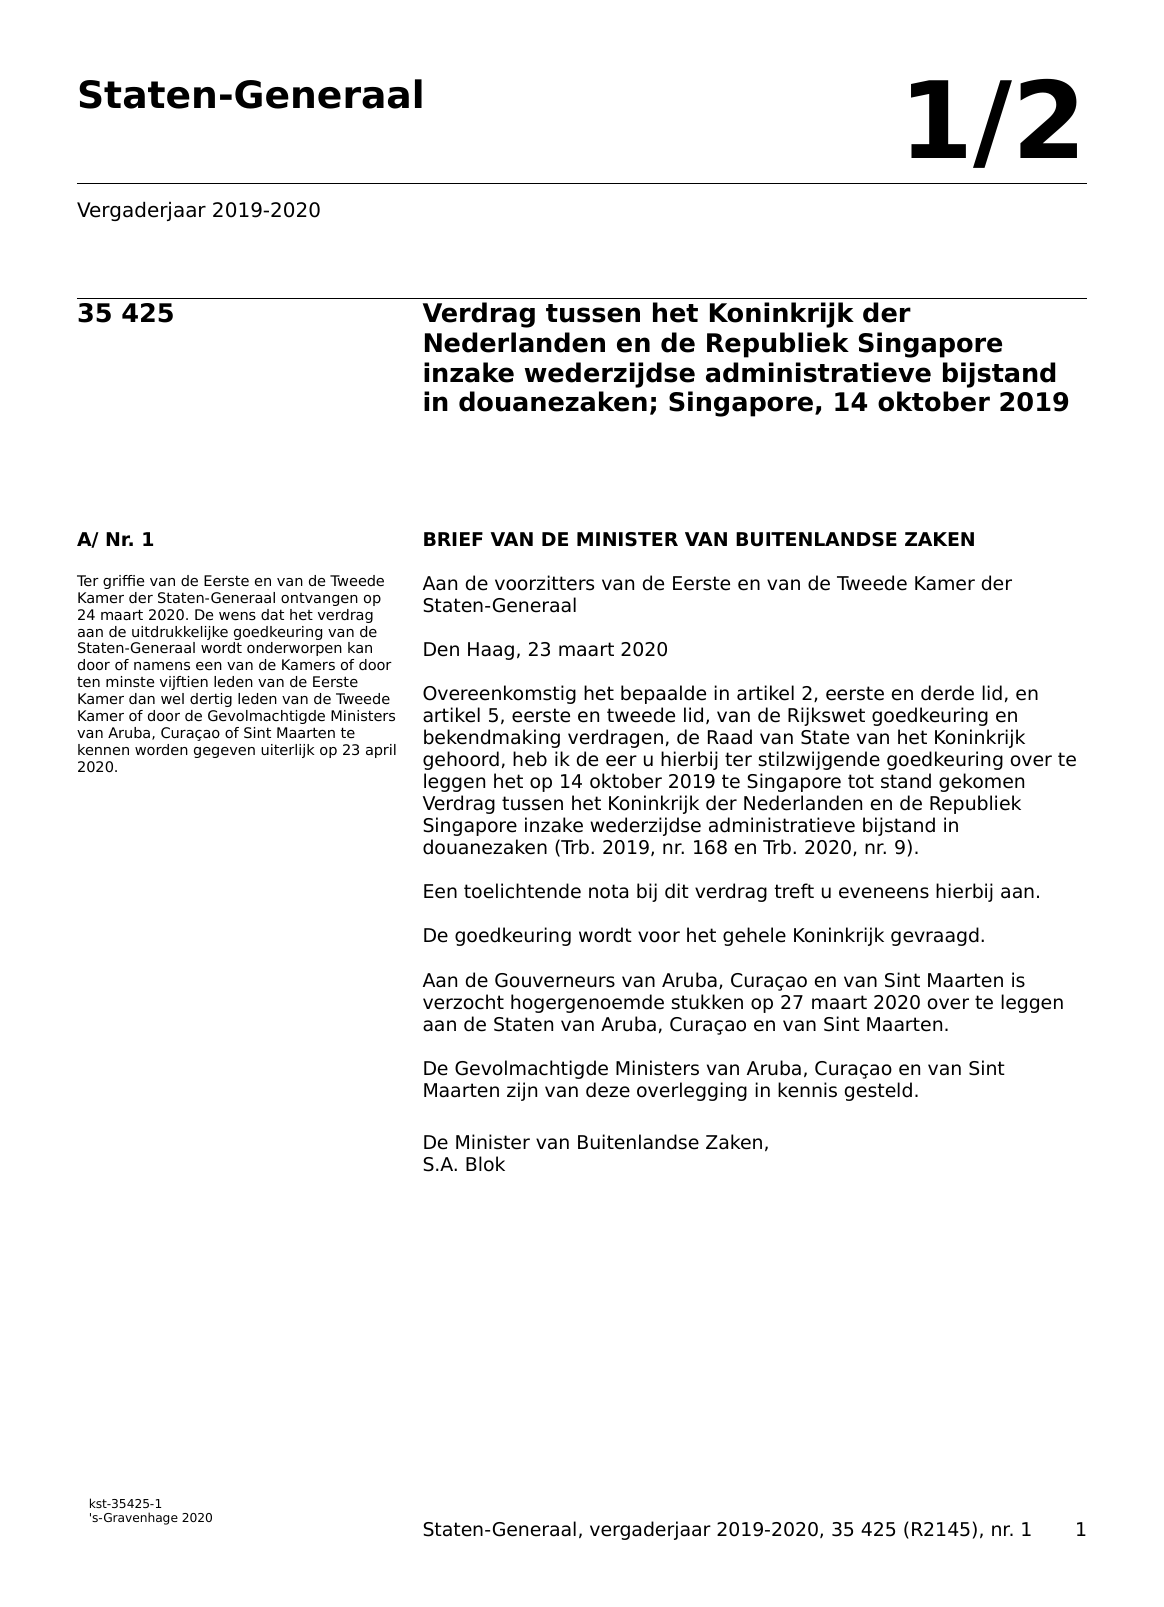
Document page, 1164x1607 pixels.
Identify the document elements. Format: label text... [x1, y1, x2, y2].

text kst-35425-1 [88, 1497, 323, 1511]
text De goedkeuring wordt voor het gehele Koninkrijk gevraagd. [422, 925, 1087, 947]
table_header Staten-Generaal [77, 59, 886, 183]
text 's-Gravenhage 2020 [88, 1511, 323, 1525]
text Den Haag, 23 maart 2020 [422, 639, 1087, 661]
subtitle 35 425 Verdrag tussen het Koninkrijk der Nederlanden en de Republiek Singapore inzake wederzijdse administratieve bijstand in douanezaken; Singapore, 14 oktober 2019 [77, 299, 1087, 418]
text De Minister van Buitenlandse Zaken, S.A. Blok [422, 1132, 1087, 1176]
text De Gevolmachtigde Ministers van Aruba, Curaçao en van Sint Maarten zijn van deze overlegging in kennis gesteld. [422, 1058, 1087, 1102]
text Overeenkomstig het bepaalde in artikel 2, eerste en derde lid, en artikel 5, eerste en tweede lid, van de Rijkswet goedkeuring en bekendmaking verdragen, de Raad van State van het Koninkrijk gehoord, heb ik de eer u hierbij ter stilzwijgende goedkeuring over te leggen het op 14 oktober 2019 te Singapore tot stand gekomen Verdrag tussen het Koninkrijk der Nederlanden en de Republiek Singapore inzake wederzijdse administratieve bijstand in douanezaken (Trb. 2019, nr. 168 en Trb. 2020, nr. 9). [422, 683, 1087, 859]
text Aan de voorzitters van de Eerste en van de Tweede Kamer der Staten-Generaal [422, 573, 1087, 617]
text Een toelichtende nota bij dit verdrag treft u eveneens hierbij aan. [422, 881, 1087, 903]
subtitle A/ Nr. 1 BRIEF VAN DE MINISTER VAN BUITENLANDSE ZAKEN [77, 529, 1087, 551]
table_header 1/2 [886, 59, 1087, 183]
table_cell Vergaderjaar 2019-2020 [77, 184, 1087, 298]
text Aan de Gouverneurs van Aruba, Curaçao en van Sint Maarten is verzocht hogergenoemde stukken op 27 maart 2020 over te leggen aan de Staten van Aruba, Curaçao en van Sint Maarten. [422, 969, 1087, 1036]
text Ter griffie van de Eerste en van de Tweede Kamer der Staten-Generaal ontvangen op 24 maart 2020. De wens dat het verdrag aan de uitdrukkelijke goedkeuring van de Staten-Generaal wordt onderworpen kan door of namens een van de Kamers of door ten minste vijftien leden van de Eerste Kamer dan wel dertig leden van de Tweede Kamer of door de Gevolmachtigde Ministers van Aruba, Curaçao of Sint Maarten te kennen worden gegeven uiterlijk op 23 april 2020. [77, 573, 399, 775]
